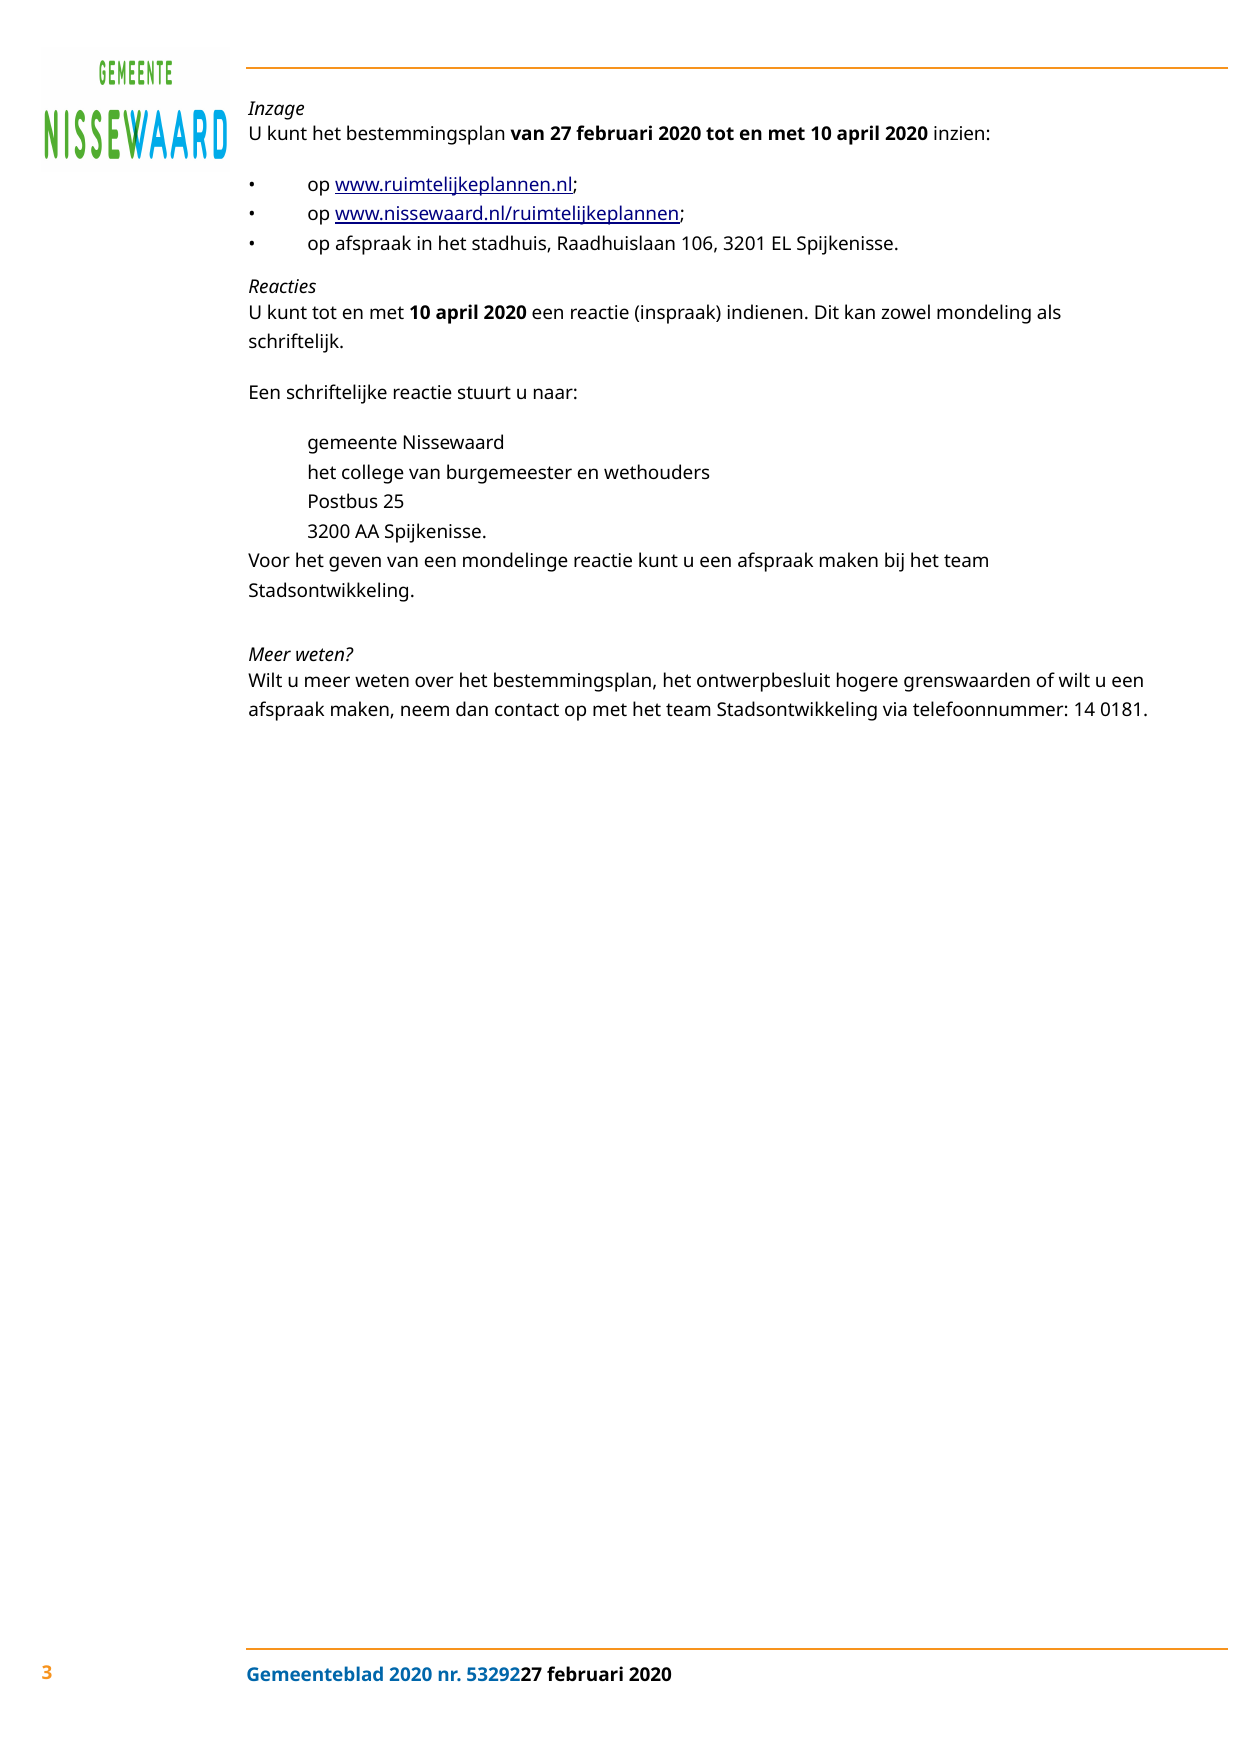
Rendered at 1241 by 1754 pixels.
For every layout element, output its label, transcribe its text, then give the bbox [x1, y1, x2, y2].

list het college van burgemeester en wethouders [248, 459, 1152, 485]
text Reacties [248, 273, 1152, 299]
text Inzage [248, 95, 1152, 121]
text Wilt u meer weten over het bestemmingsplan, het ontwerpbesluit hogere grenswaarden of wilt u een afspraak maken, neem dan contact op met het team Stadsontwikkeling via telefoonnummer: 14 0181. [248, 667, 1152, 722]
text U kunt het bestemmingsplan van 27 februari 2020 tot en met 10 april 2020 inzien: [248, 121, 1152, 146]
list op www.nissewaard.nl/ruimtelijkeplannen; [248, 201, 1152, 226]
list gemeente Nissewaard [248, 429, 1152, 455]
list Postbus 25 [248, 488, 1152, 514]
text Voor het geven van een mondelinge reactie kunt u een afspraak maken bij het team Stadsontwikkeling. [248, 548, 1152, 603]
list op www.ruimtelijkeplannen.nl; [248, 171, 1152, 197]
text Meer weten? [248, 641, 1152, 667]
text U kunt tot en met 10 april 2020 een reactie (inspraak) indienen. Dit kan zowel mondeling als schriftelijk. [248, 299, 1152, 354]
picture [41, 47, 231, 172]
text Een schriftelijke reactie stuurt u naar: [248, 379, 1152, 405]
list 3200 AA Spijkenisse. [248, 518, 1152, 544]
list op afspraak in het stadhuis, Raadhuislaan 106, 3201 EL Spijkenisse. [248, 230, 1152, 256]
